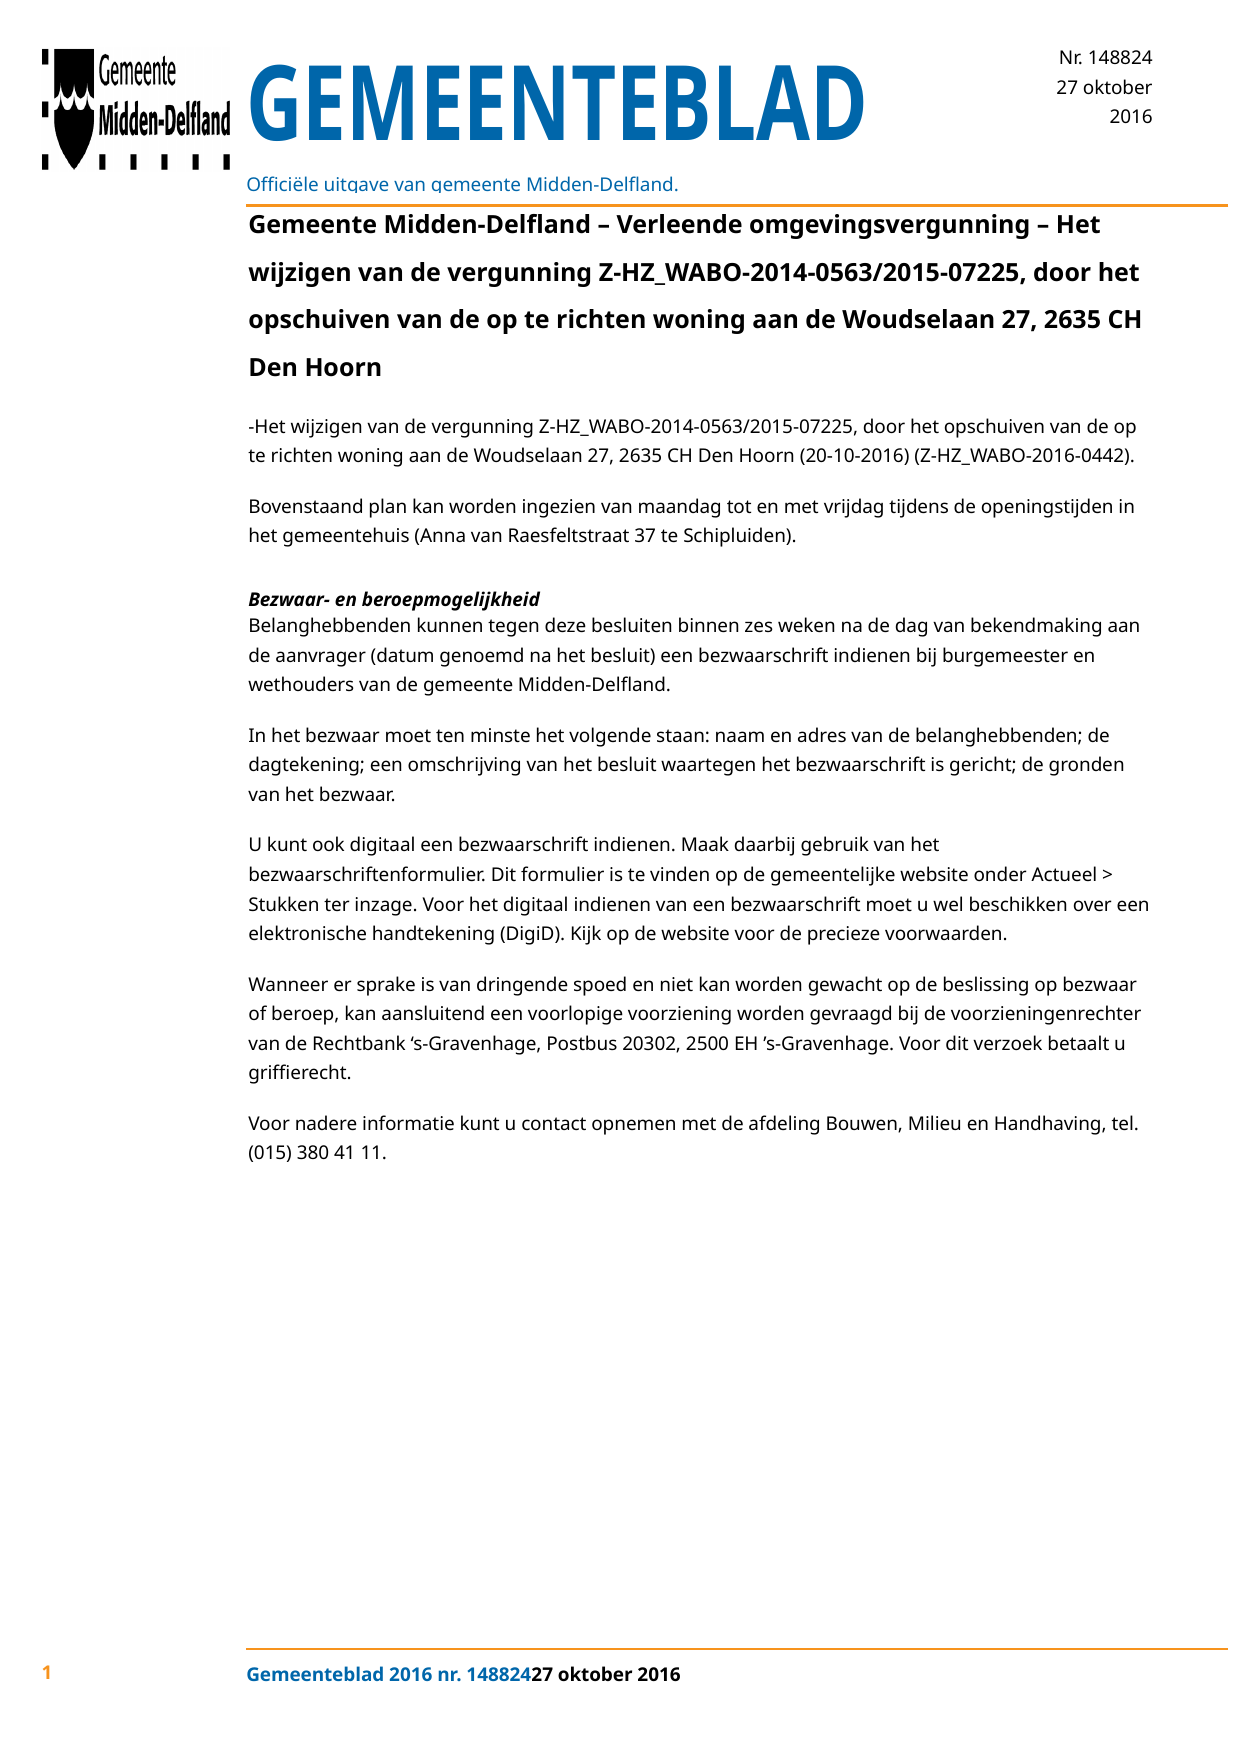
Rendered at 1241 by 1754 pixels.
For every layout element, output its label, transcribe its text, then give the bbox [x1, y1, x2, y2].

text Bovenstaand plan kan worden ingezien van maandag tot en met vrijdag tijdens de openingstijden in het gemeentehuis (Anna van Raesfeltstraat 37 te Schipluiden). [248, 493, 1152, 548]
text In het bezwaar moet ten minste het volgende staan: naam en adres van de belanghebbenden; de dagtekening; een omschrijving van het besluit waartegen het bezwaarschrift is gericht; de gronden van het bezwaar. [248, 722, 1152, 807]
text Gemeente Midden-Delfland – Verleende omgevingsvergunning – Het wijzigen van de vergunning Z-HZ_WABO-2014-0563/2015-07225, door het opschuiven van de op te richten woning aan de Woudselaan 27, 2635 CH Den Hoorn [248, 207, 1152, 384]
text U kunt ook digitaal een bezwaarschrift indienen. Maak daarbij gebruik van het bezwaarschriftenformulier. Dit formulier is te vinden op de gemeentelijke website onder Actueel > Stukken ter inzage. Voor het digitaal indienen van een bezwaarschrift moet u wel beschikken over een elektronische handtekening (DigiD). Kijk op de website voor de precieze voorwaarden. [248, 832, 1152, 946]
text Belanghebbenden kunnen tegen deze besluiten binnen zes weken na de dag van bekendmaking aan de aanvrager (datum genoemd na het besluit) een bezwaarschrift indienen bij burgemeester en wethouders van de gemeente Midden-Delfland. [248, 612, 1152, 697]
text Bezwaar- en beroepmogelijkheid [248, 587, 1152, 612]
text -Het wijzigen van de vergunning Z-HZ_WABO-2014-0563/2015-07225, door het opschuiven van de op te richten woning aan de Woudselaan 27, 2635 CH Den Hoorn (20-10-2016) (Z-HZ_WABO-2016-0442). [248, 413, 1152, 468]
text Wanneer er sprake is van dringende spoed en niet kan worden gewacht op de beslissing op bezwaar of beroep, kan aansluitend een voorlopige voorziening worden gevraagd bij de voorzieningenrechter van de Rechtbank ‘s-Gravenhage, Postbus 20302, 2500 EH ’s-Gravenhage. Voor dit verzoek betaalt u griffierecht. [248, 971, 1152, 1085]
text Voor nadere informatie kunt u contact opnemen met de afdeling Bouwen, Milieu en Handhaving, tel. (015) 380 41 11. [248, 1110, 1152, 1165]
picture [41, 47, 231, 172]
